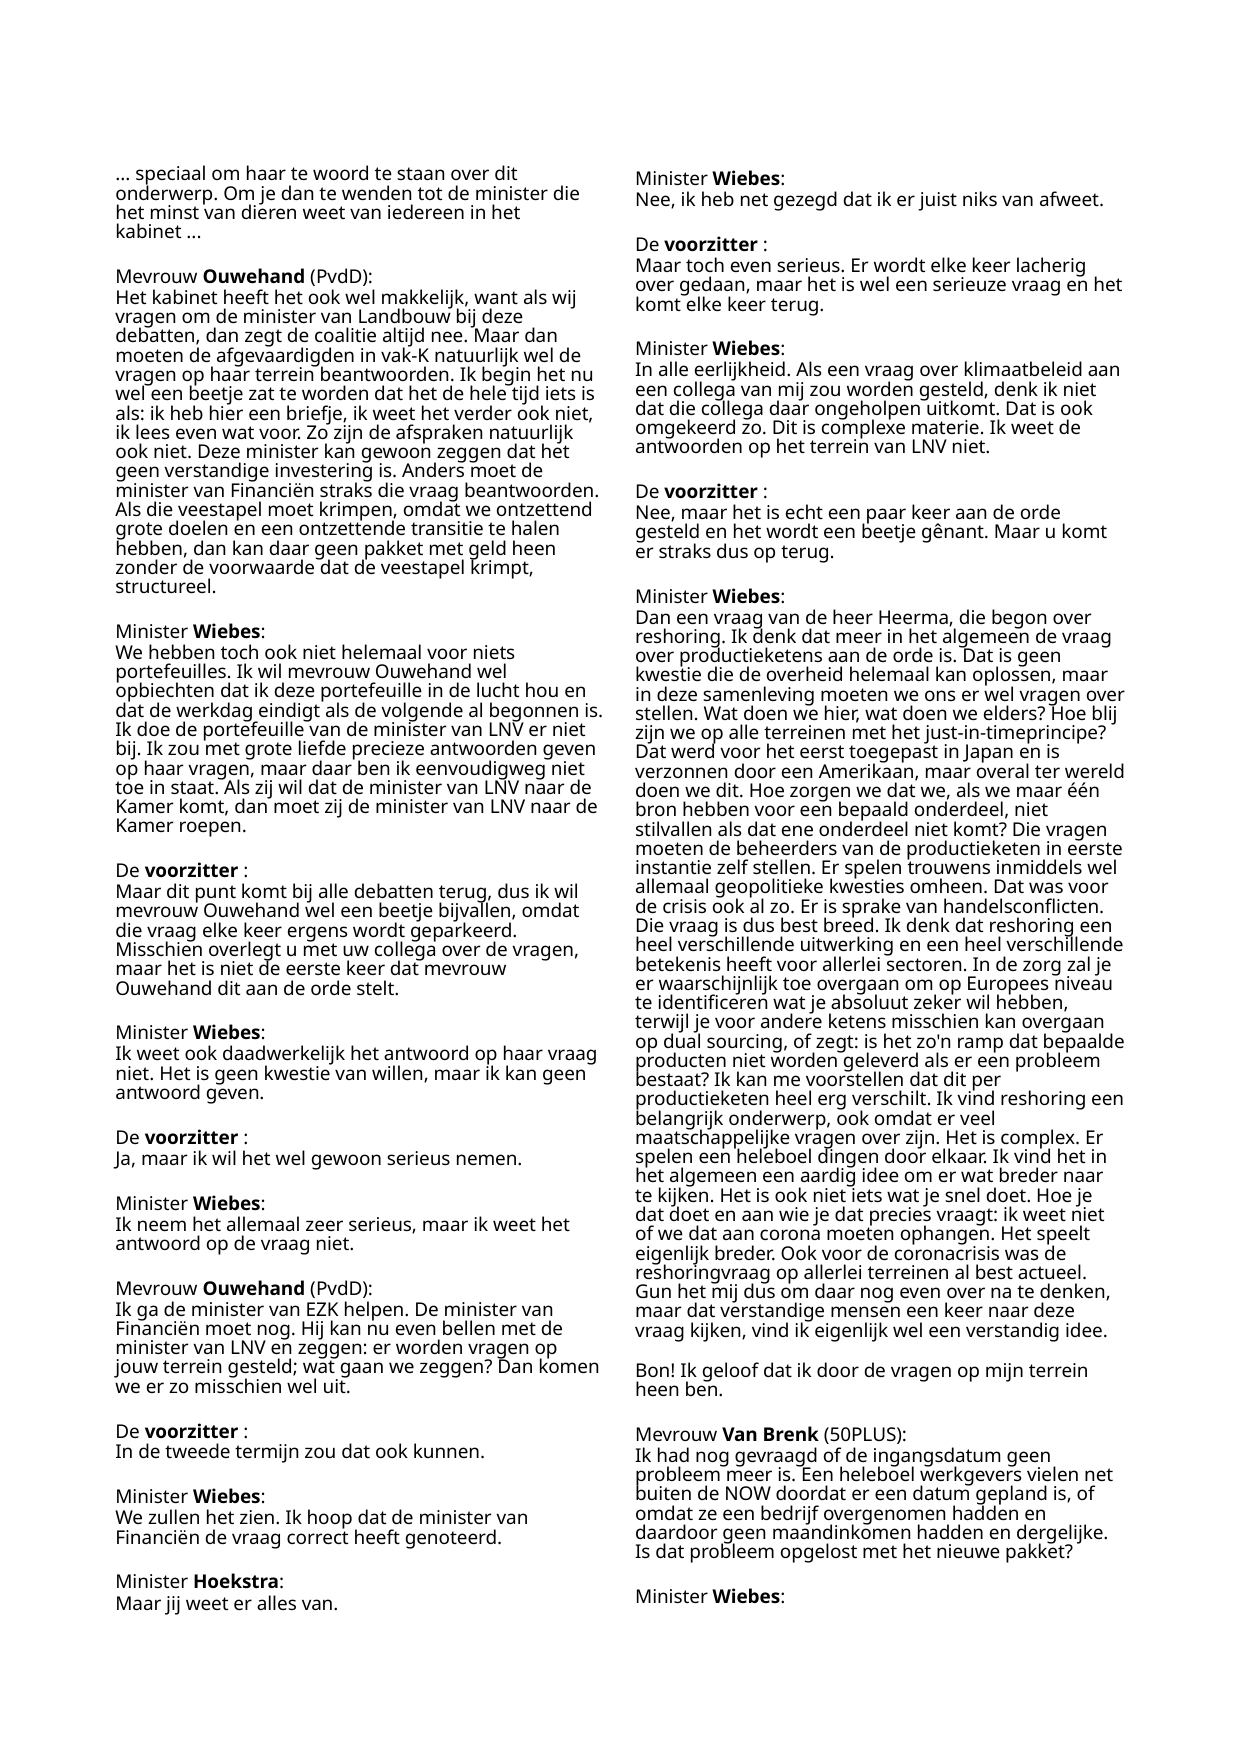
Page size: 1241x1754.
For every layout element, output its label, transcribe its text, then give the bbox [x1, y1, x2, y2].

text Mevrouw Ouwehand (PvdD): [115, 263, 605, 289]
text De voorzitter : [115, 1418, 605, 1443]
text ... speciaal om haar te woord te staan over dit onderwerp. Om je dan te wenden tot de minister die het minst van dieren weet van iedereen in het kabinet ... [115, 165, 605, 242]
text Minister Wiebes: [115, 618, 605, 644]
text We hebben toch ook niet helemaal voor niets portefeuilles. Ik wil mevrouw Ouwehand wel opbiechten dat ik deze portefeuille in de lucht hou en dat de werkdag eindigt als de volgende al begonnen is. Ik doe de portefeuille van de minister van LNV er niet bij. Ik zou met grote liefde precieze antwoorden geven op haar vragen, maar daar ben ik eenvoudigweg niet toe in staat. Als zij wil dat de minister van LNV naar de Kamer komt, dan moet zij de minister van LNV naar de Kamer roepen. [115, 644, 605, 837]
text Minister Hoekstra: [115, 1569, 605, 1594]
text Minister Wiebes: [635, 1583, 1125, 1609]
text Bon! Ik geloof dat ik door de vragen op mijn terrein heen ben. [635, 1362, 1125, 1400]
text Minister Wiebes: [115, 1484, 605, 1509]
text Mevrouw Van Brenk (50PLUS): [635, 1421, 1125, 1447]
text Minister Wiebes: [635, 583, 1125, 609]
text Ik weet ook daadwerkelijk het antwoord op haar vraag niet. Het is geen kwestie van willen, maar ik kan geen antwoord geven. [115, 1045, 605, 1103]
text Minister Wiebes: [635, 336, 1125, 361]
text In de tweede termijn zou dat ook kunnen. [115, 1443, 605, 1463]
text Dan een vraag van de heer Heerma, die begon over reshoring. Ik denk dat meer in het algemeen de vraag over productieketens aan de orde is. Dat is geen kwestie die de overheid helemaal kan oplossen, maar in deze samenleving moeten we ons er wel vragen over stellen. Wat doen we hier, wat doen we elders? Hoe blij zijn we op alle terreinen met het just-in-timeprincipe? Dat werd voor het eerst toegepast in Japan en is verzonnen door een Amerikaan, maar overal ter wereld doen we dit. Hoe zorgen we dat we, als we maar één bron hebben voor een bepaald onderdeel, niet stilvallen als dat ene onderdeel niet komt? Die vragen moeten de beheerders van de productieketen in eerste instantie zelf stellen. Er spelen trouwens inmiddels wel allemaal geopolitieke kwesties omheen. Dat was voor de crisis ook al zo. Er is sprake van handelsconflicten. Die vraag is dus best breed. Ik denk dat reshoring een heel verschillende uitwerking en een heel verschillende betekenis heeft voor allerlei sectoren. In de zorg zal je er waarschijnlijk toe overgaan om op Europees niveau te identificeren wat je absoluut zeker wil hebben, terwijl je voor andere ketens misschien kan overgaan op dual sourcing, of zegt: is het zo'n ramp dat bepaalde producten niet worden geleverd als er een probleem bestaat? Ik kan me voorstellen dat dit per productieketen heel erg verschilt. Ik vind reshoring een belangrijk onderwerp, ook omdat er veel maatschappelijke vragen over zijn. Het is complex. Er spelen een heleboel dingen door elkaar. Ik vind het in het algemeen een aardig idee om er wat breder naar te kijken. Het is ook niet iets wat je snel doet. Hoe je dat doet en aan wie je dat precies vraagt: ik weet niet of we dat aan corona moeten ophangen. Het speelt eigenlijk breder. Ook voor de coronacrisis was de reshoringvraag op allerlei terreinen al best actueel. Gun het mij dus om daar nog even over na te denken, maar dat verstandige mensen een keer naar deze vraag kijken, vind ik eigenlijk wel een verstandig idee. [635, 609, 1125, 1341]
text Maar dit punt komt bij alle debatten terug, dus ik wil mevrouw Ouwehand wel een beetje bijvallen, omdat die vraag elke keer ergens wordt geparkeerd. Misschien overlegt u met uw collega over de vragen, maar het is niet de eerste keer dat mevrouw Ouwehand dit aan de orde stelt. [115, 883, 605, 999]
text In alle eerlijkheid. Als een vraag over klimaatbeleid aan een collega van mij zou worden gesteld, denk ik niet dat die collega daar ongeholpen uitkomt. Dat is ook omgekeerd zo. Dit is complexe materie. Ik weet de antwoorden op het terrein van LNV niet. [635, 361, 1125, 458]
text Ik had nog gevraagd of de ingangsdatum geen probleem meer is. Een heleboel werkgevers vielen net buiten de NOW doordat er een datum gepland is, of omdat ze een bedrijf overgenomen hadden en daardoor geen maandinkomen hadden en dergelijke. Is dat probleem opgelost met het nieuwe pakket? [635, 1447, 1125, 1562]
text De voorzitter : [635, 478, 1125, 504]
text Minister Wiebes: [635, 165, 1125, 191]
text De voorzitter : [115, 1124, 605, 1150]
text Ik neem het allemaal zeer serieus, maar ik weet het antwoord op de vraag niet. [115, 1216, 605, 1254]
text Nee, ik heb net gezegd dat ik er juist niks van afweet. [635, 191, 1125, 210]
text De voorzitter : [115, 857, 605, 883]
text De voorzitter : [635, 231, 1125, 257]
text We zullen het zien. Ik hoop dat de minister van Financiën de vraag correct heeft genoteerd. [115, 1509, 605, 1548]
text Minister Wiebes: [115, 1190, 605, 1216]
text Maar toch even serieus. Er wordt elke keer lacherig over gedaan, maar het is wel een serieuze vraag en het komt elke keer terug. [635, 257, 1125, 315]
text Minister Wiebes: [115, 1019, 605, 1045]
text Het kabinet heeft het ook wel makkelijk, want als wij vragen om de minister van Landbouw bij deze debatten, dan zegt de coalitie altijd nee. Maar dan moeten de afgevaardigden in vak-K natuurlijk wel de vragen op haar terrein beantwoorden. Ik begin het nu wel een beetje zat te worden dat het de hele tijd iets is als: ik heb hier een briefje, ik weet het verder ook niet, ik lees even wat voor. Zo zijn de afspraken natuurlijk ook niet. Deze minister kan gewoon zeggen dat het geen verstandige investering is. Anders moet de minister van Financiën straks die vraag beantwoorden. Als die veestapel moet krimpen, omdat we ontzettend grote doelen en een ontzettende transitie te halen hebben, dan kan daar geen pakket met geld heen zonder de voorwaarde dat de veestapel krimpt, structureel. [115, 289, 605, 597]
text Ik ga de minister van EZK helpen. De minister van Financiën moet nog. Hij kan nu even bellen met de minister van LNV en zeggen: er worden vragen op jouw terrein gesteld; wat gaan we zeggen? Dan komen we er zo misschien wel uit. [115, 1301, 605, 1397]
text Nee, maar het is echt een paar keer aan de orde gesteld en het wordt een beetje gênant. Maar u komt er straks dus op terug. [635, 504, 1125, 562]
text Maar jij weet er alles van. [115, 1594, 605, 1614]
text Ja, maar ik wil het wel gewoon serieus nemen. [115, 1150, 605, 1169]
text Mevrouw Ouwehand (PvdD): [115, 1275, 605, 1301]
